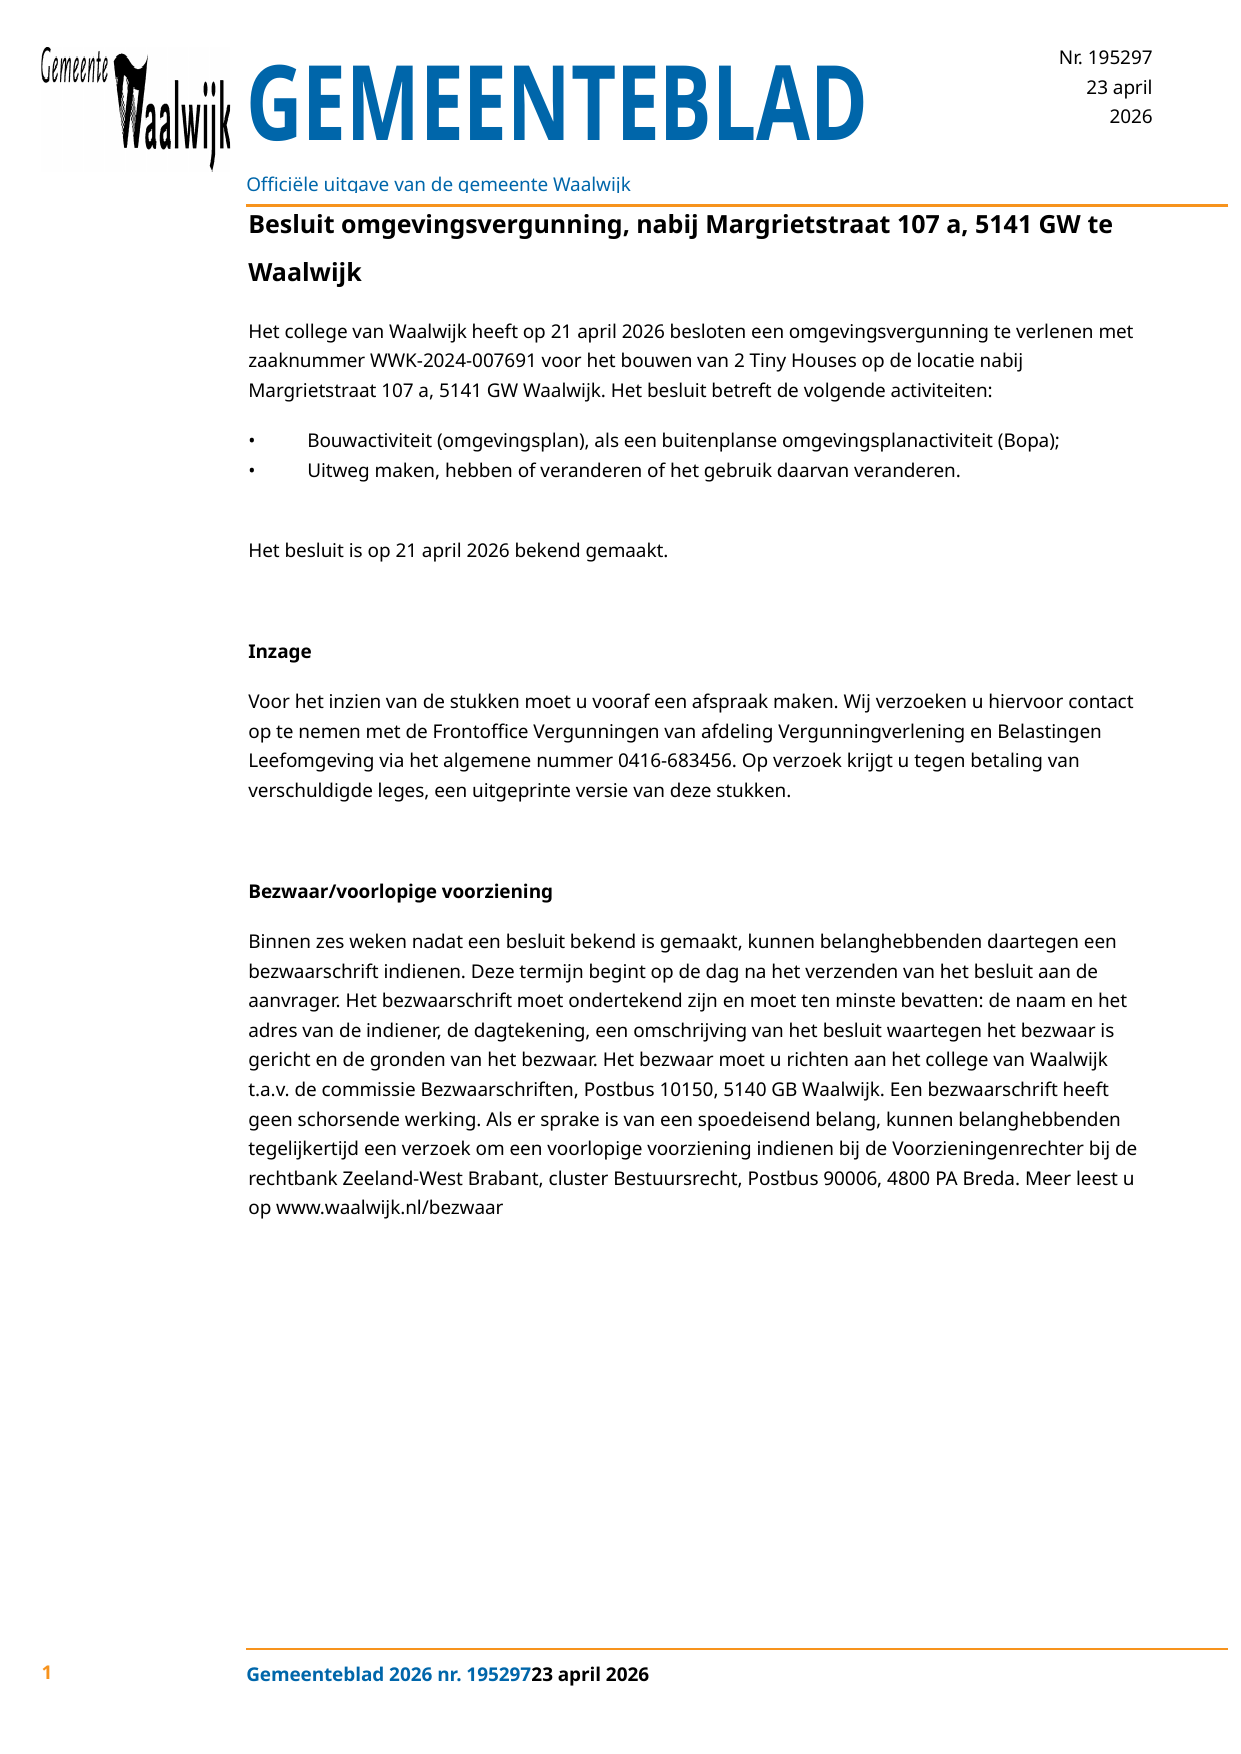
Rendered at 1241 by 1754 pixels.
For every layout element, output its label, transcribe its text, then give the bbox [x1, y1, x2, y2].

text Besluit omgevingsvergunning, nabij Margrietstraat 107 a, 5141 GW te Waalwijk [248, 207, 1152, 288]
text Het college van Waalwijk heeft op 21 april 2026 besloten een omgevingsvergunning te verlenen met zaaknummer WWK-2024-007691 voor het bouwen van 2 Tiny Houses op de locatie nabij Margrietstraat 107 a, 5141 GW Waalwijk. Het besluit betreft de volgende activiteiten: [248, 318, 1152, 403]
list Bouwactiviteit (omgevingsplan), als een buitenplanse omgevingsplanactiviteit (Bopa); [248, 427, 1152, 453]
text Inzage [248, 638, 1152, 664]
text Voor het inzien van de stukken moet u vooraf een afspraak maken. Wij verzoeken u hiervoor contact op te nemen met de Frontoffice Vergunningen van afdeling Vergunningverlening en Belastingen Leefomgeving via het algemene nummer 0416-683456. Op verzoek krijgt u tegen betaling van verschuldigde leges, een uitgeprinte versie van deze stukken. [248, 688, 1152, 803]
text Bezwaar/voorlopige voorziening [248, 878, 1152, 904]
list Uitweg maken, hebben of veranderen of het gebruik daarvan veranderen. [248, 457, 1152, 483]
text Het besluit is op 21 april 2026 bekend gemaakt. [248, 537, 1152, 563]
picture [41, 47, 231, 172]
text Binnen zes weken nadat een besluit bekend is gemaakt, kunnen belanghebbenden daartegen een bezwaarschrift indienen. Deze termijn begint op de dag na het verzenden van het besluit aan de aanvrager. Het bezwaarschrift moet ondertekend zijn en moet ten minste bevatten: de naam en het adres van de indiener, de dagtekening, een omschrijving van het besluit waartegen het bezwaar is gericht en de gronden van het bezwaar. Het bezwaar moet u richten aan het college van Waalwijk t.a.v. de commissie Bezwaarschriften, Postbus 10150, 5140 GB Waalwijk. Een bezwaarschrift heeft geen schorsende werking. Als er sprake is van een spoedeisend belang, kunnen belanghebbenden tegelijkertijd een verzoek om een voorlopige voorziening indienen bij de Voorzieningenrechter bij de rechtbank Zeeland-West Brabant, cluster Bestuursrecht, Postbus 90006, 4800 PA Breda. Meer leest u op www.waalwijk.nl/bezwaar [248, 928, 1152, 1220]
